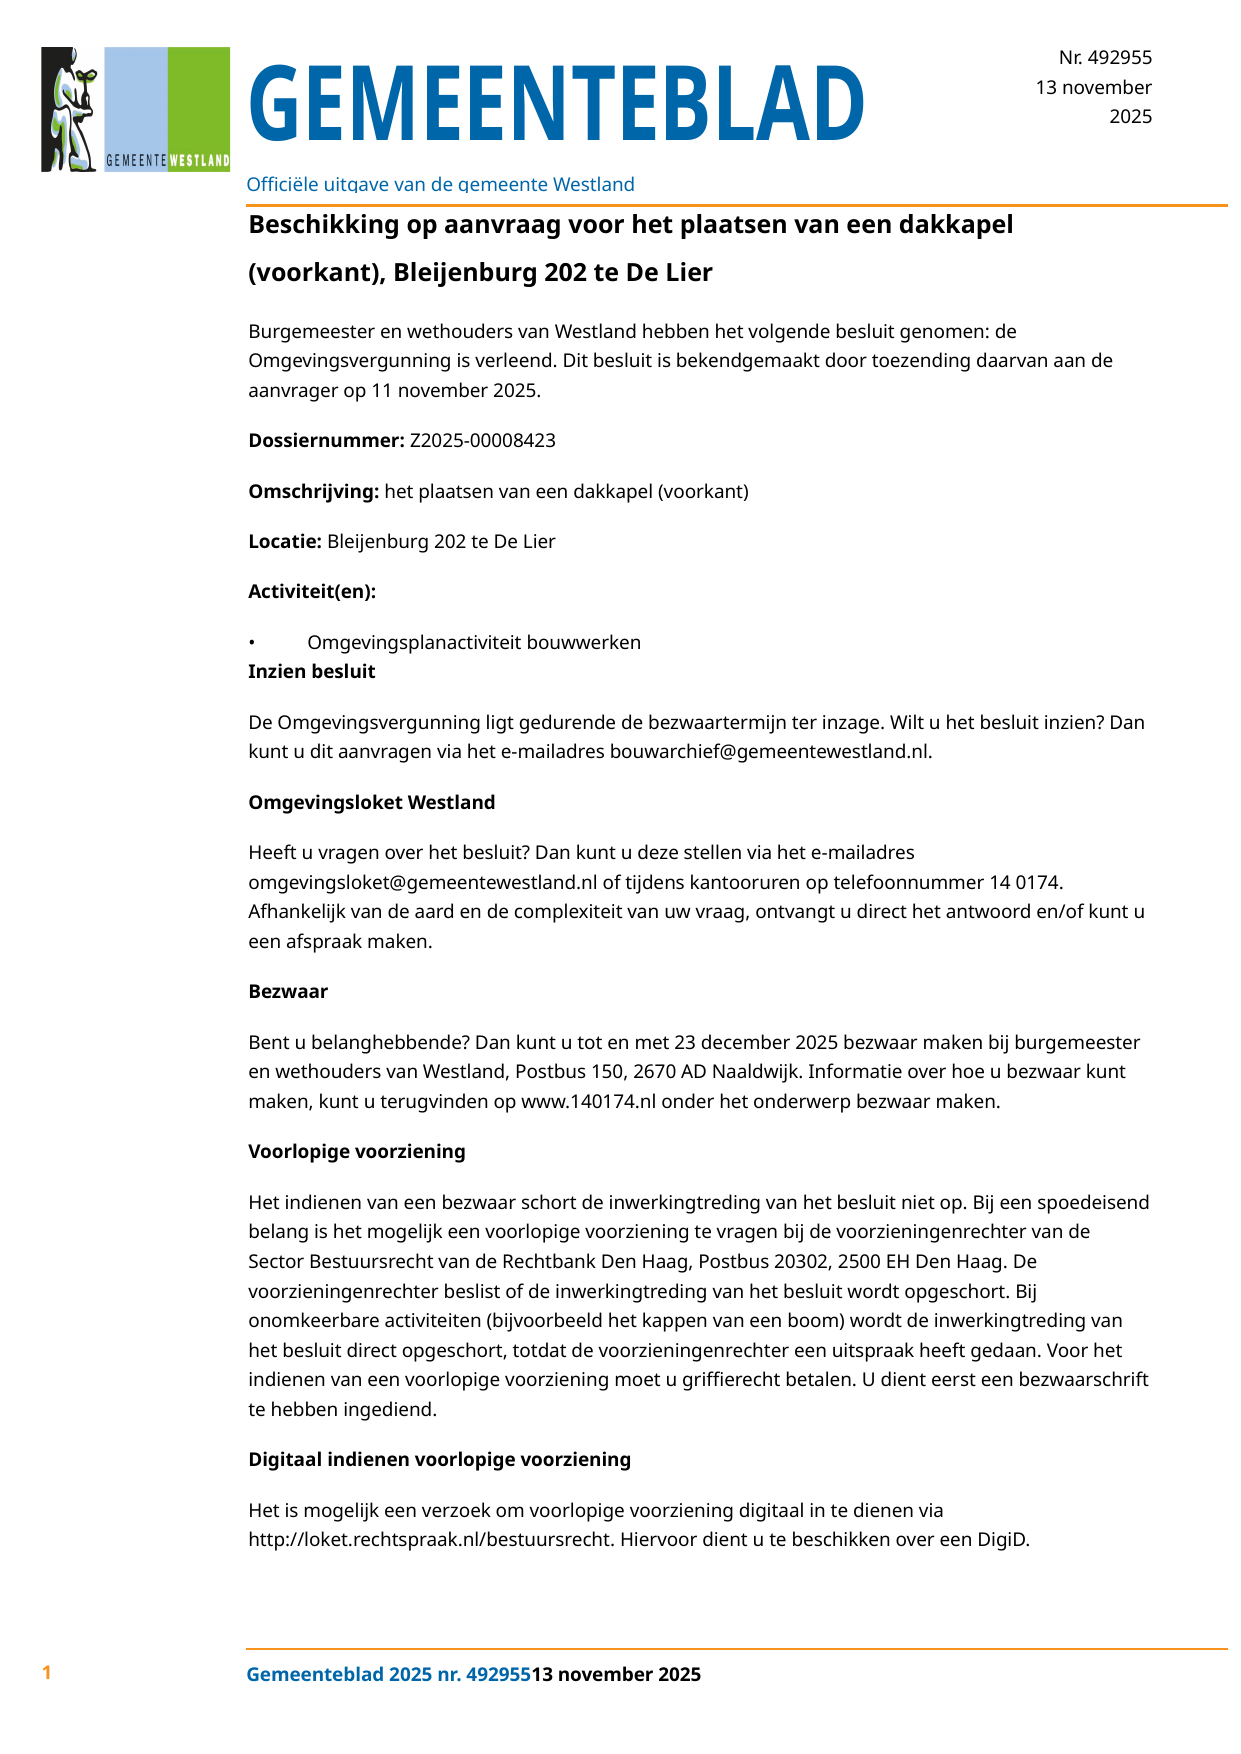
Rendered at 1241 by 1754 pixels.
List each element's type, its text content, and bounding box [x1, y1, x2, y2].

text Omschrijving: het plaatsen van een dakkapel (voorkant) [248, 478, 1152, 504]
text Inzien besluit [248, 659, 1152, 684]
text De Omgevingsvergunning ligt gedurende de bezwaartermijn ter inzage. Wilt u het besluit inzien? Dan kunt u dit aanvragen via het e-mailadres bouwarchief@gemeentewestland.nl. [248, 709, 1152, 764]
text Dossiernummer: Z2025-00008423 [248, 427, 1152, 453]
text Heeft u vragen over het besluit? Dan kunt u deze stellen via het e-mailadres omgevingsloket@gemeentewestland.nl of tijdens kantooruren op telefoonnummer 14 0174. Afhankelijk van de aard en de complexiteit van uw vraag, ontvangt u direct het antwoord en/of kunt u een afspraak maken. [248, 839, 1152, 954]
text Bezwaar [248, 979, 1152, 1004]
text Activiteit(en): [248, 579, 1152, 604]
picture [41, 47, 231, 172]
text Beschikking op aanvraag voor het plaatsen van een dakkapel (voorkant), Bleijenburg 202 te De Lier [248, 207, 1152, 288]
list Omgevingsplanactiviteit bouwwerken [248, 629, 1152, 655]
text Het indienen van een bezwaar schort de inwerkingtreding van het besluit niet op. Bij een spoedeisend belang is het mogelijk een voorlopige voorziening te vragen bij de voorzieningenrechter van de Sector Bestuursrecht van de Rechtbank Den Haag, Postbus 20302, 2500 EH Den Haag. De voorzieningenrechter beslist of de inwerkingtreding van het besluit wordt opgeschort. Bij onomkeerbare activiteiten (bijvoorbeeld het kappen van een boom) wordt de inwerkingtreding van het besluit direct opgeschort, totdat de voorzieningenrechter een uitspraak heeft gedaan. Voor het indienen van een voorlopige voorziening moet u griffierecht betalen. U dient eerst een bezwaarschrift te hebben ingediend. [248, 1189, 1152, 1422]
text Bent u belanghebbende? Dan kunt u tot en met 23 december 2025 bezwaar maken bij burgemeester en wethouders van Westland, Postbus 150, 2670 AD Naaldwijk. Informatie over hoe u bezwaar kunt maken, kunt u terugvinden op www.140174.nl onder het onderwerp bezwaar maken. [248, 1029, 1152, 1114]
text Het is mogelijk een verzoek om voorlopige voorziening digitaal in te dienen via http://loket.rechtspraak.nl/bestuursrecht. Hiervoor dient u te beschikken over een DigiD. [248, 1497, 1152, 1552]
text Burgemeester en wethouders van Westland hebben het volgende besluit genomen: de Omgevingsvergunning is verleend. Dit besluit is bekendgemaakt door toezending daarvan aan de aanvrager op 11 november 2025. [248, 318, 1152, 403]
text Locatie: Bleijenburg 202 te De Lier [248, 528, 1152, 554]
text Omgevingsloket Westland [248, 789, 1152, 815]
text Voorlopige voorziening [248, 1139, 1152, 1164]
text Digitaal indienen voorlopige voorziening [248, 1447, 1152, 1472]
